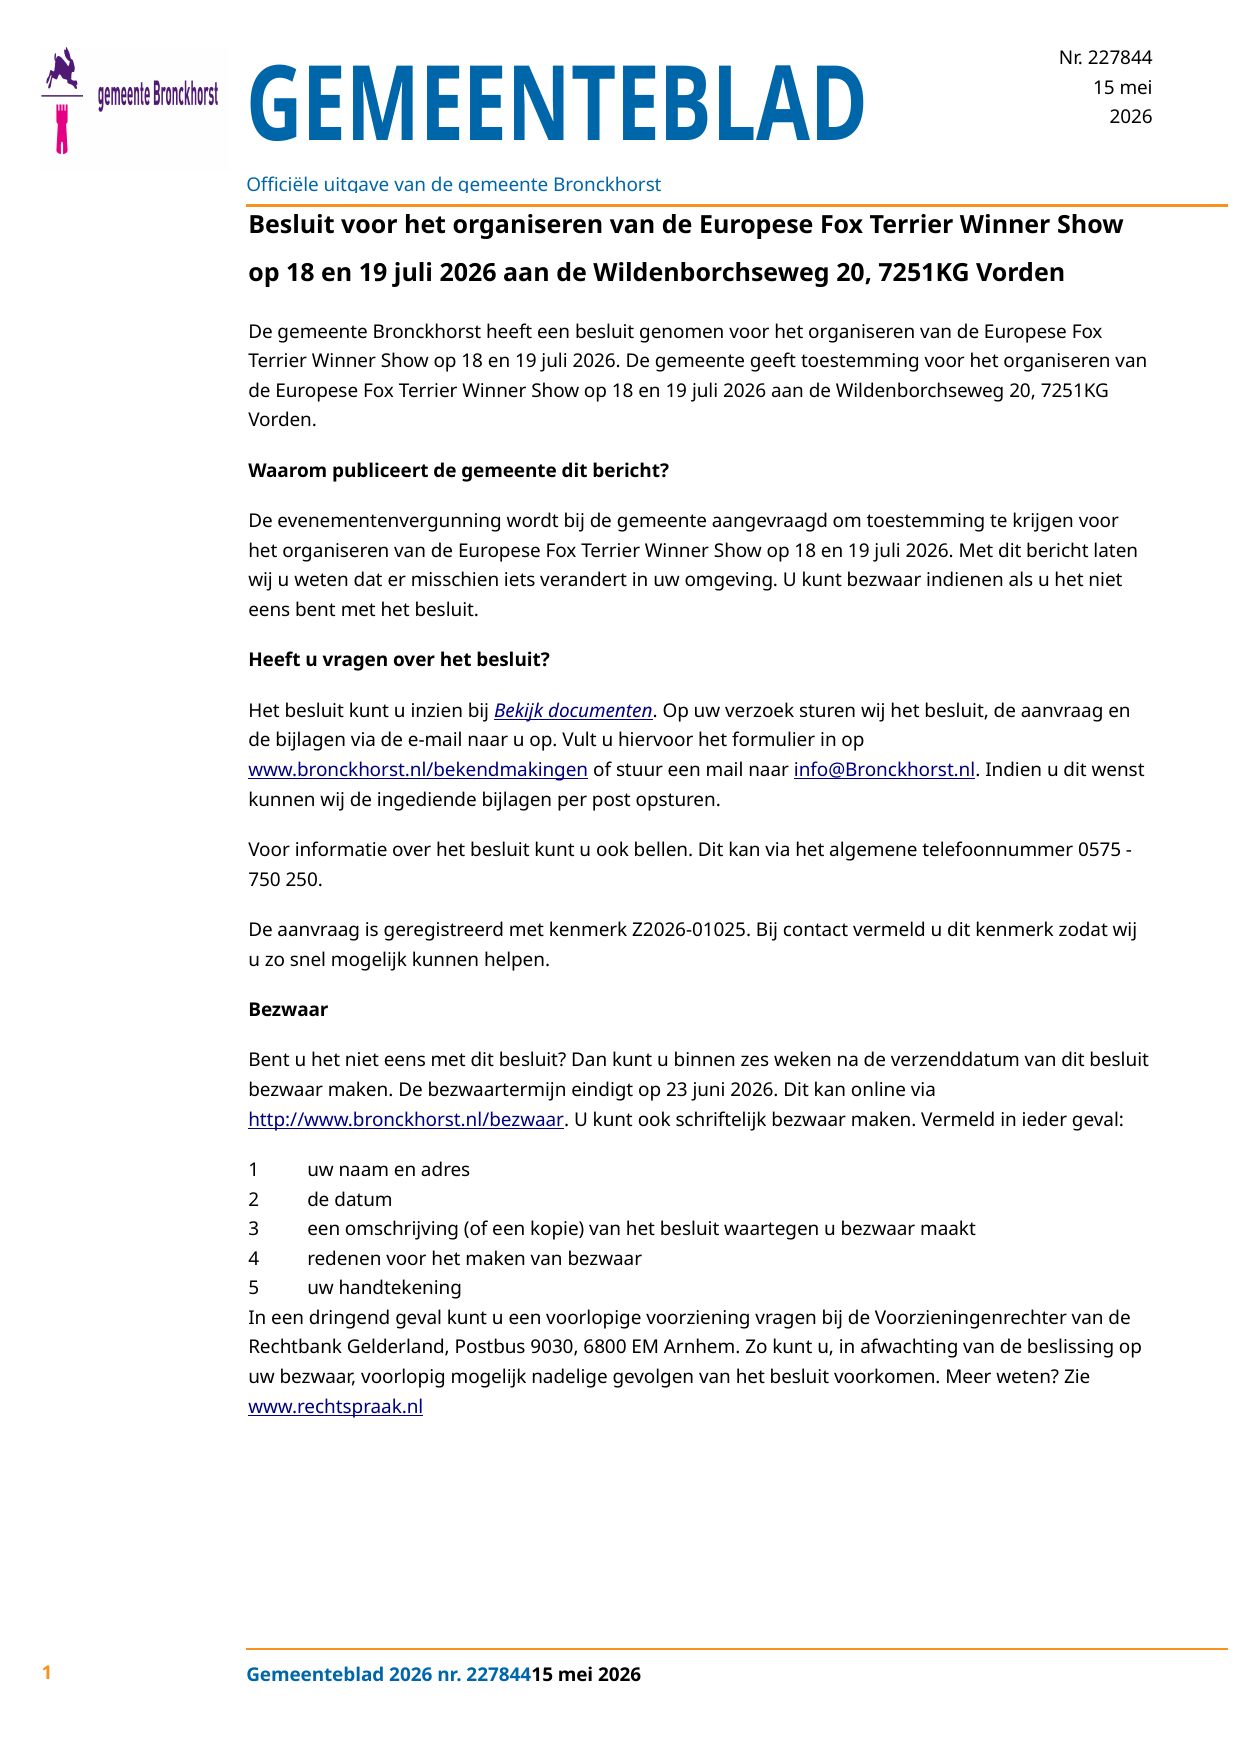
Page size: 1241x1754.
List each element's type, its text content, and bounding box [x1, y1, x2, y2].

list de datum [248, 1186, 1152, 1212]
text Bezwaar [248, 996, 1152, 1022]
text Heeft u vragen over het besluit? [248, 647, 1152, 672]
text De evenementenvergunning wordt bij de gemeente aangevraagd om toestemming te krijgen voor het organiseren van de Europese Fox Terrier Winner Show op 18 en 19 juli 2026. Met dit bericht laten wij u weten dat er misschien iets verandert in uw omgeving. U kunt bezwaar indienen als u het niet eens bent met het besluit. [248, 507, 1152, 622]
picture [41, 47, 231, 172]
list uw naam en adres [248, 1156, 1152, 1182]
text Voor informatie over het besluit kunt u ook bellen. Dit kan via het algemene telefoonnummer 0575 - 750 250. [248, 836, 1152, 892]
text De aanvraag is geregistreerd met kenmerk Z2026-01025. Bij contact vermeld u dit kenmerk zodat wij u zo snel mogelijk kunnen helpen. [248, 916, 1152, 972]
text In een dringend geval kunt u een voorlopige voorziening vragen bij de Voorzieningenrechter van de Rechtbank Gelderland, Postbus 9030, 6800 EM Arnhem. Zo kunt u, in afwachting van de beslissing op uw bezwaar, voorlopig mogelijk nadelige gevolgen van het besluit voorkomen. Meer weten? Zie www.rechtspraak.nl [248, 1304, 1152, 1419]
text Bent u het niet eens met dit besluit? Dan kunt u binnen zes weken na de verzenddatum van dit besluit bezwaar maken. De bezwaartermijn eindigt op 23 juni 2026. Dit kan online via http://www.bronckhorst.nl/bezwaar. U kunt ook schriftelijk bezwaar maken. Vermeld in ieder geval: [248, 1047, 1152, 1132]
list een omschrijving (of een kopie) van het besluit waartegen u bezwaar maakt [248, 1215, 1152, 1241]
text De gemeente Bronckhorst heeft een besluit genomen voor het organiseren van de Europese Fox Terrier Winner Show op 18 en 19 juli 2026. De gemeente geeft toestemming voor het organiseren van de Europese Fox Terrier Winner Show op 18 en 19 juli 2026 aan de Wildenborchseweg 20, 7251KG Vorden. [248, 318, 1152, 432]
list redenen voor het maken van bezwaar [248, 1245, 1152, 1271]
list uw handtekening [248, 1274, 1152, 1300]
text Het besluit kunt u inzien bij Bekijk documenten. Op uw verzoek sturen wij het besluit, de aanvraag en de bijlagen via de e-mail naar u op. Vult u hiervoor het formulier in op www.bronckhorst.nl/bekendmakingen of stuur een mail naar info@Bronckhorst.nl. Indien u dit wenst kunnen wij de ingediende bijlagen per post opsturen. [248, 697, 1152, 812]
text Waarom publiceert de gemeente dit bericht? [248, 457, 1152, 483]
text Besluit voor het organiseren van de Europese Fox Terrier Winner Show op 18 en 19 juli 2026 aan de Wildenborchseweg 20, 7251KG Vorden [248, 207, 1152, 288]
